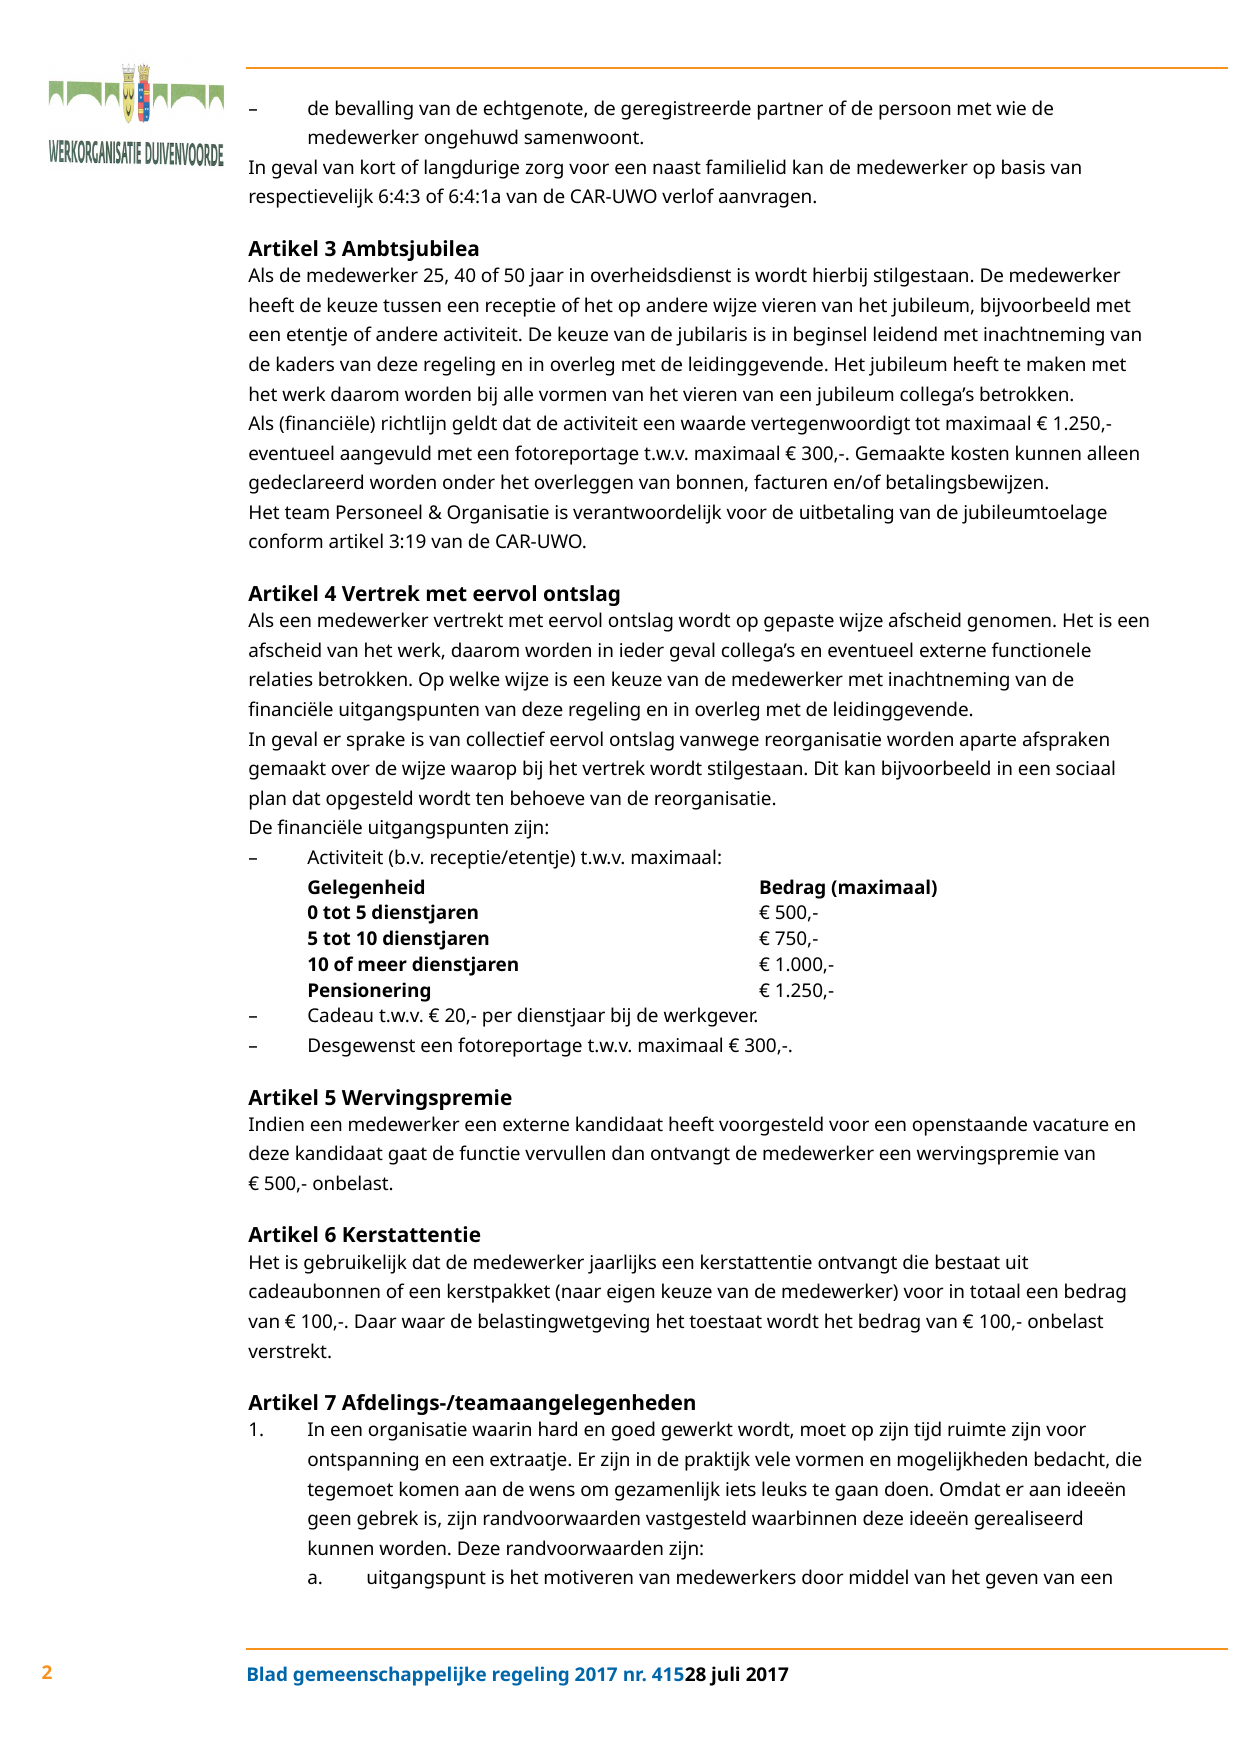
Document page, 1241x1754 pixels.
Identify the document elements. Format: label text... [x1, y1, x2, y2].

text Als de medewerker 25, 40 of 50 jaar in overheidsdienst is wordt hierbij stilgestaan. De medewerker heeft de keuze tussen een receptie of het op andere wijze vieren van het jubileum, bijvoorbeeld met een etentje of andere activiteit. De keuze van de jubilaris is in beginsel leidend met inachtneming van de kaders van deze regeling en in overleg met de leidinggevende. Het jubileum heeft te maken met het werk daarom worden bij alle vormen van het vieren van een jubileum collega’s betrokken. [248, 262, 1152, 406]
table_cell € 1.000,- [759, 951, 1211, 977]
table_cell € 1.250,- [759, 977, 1211, 1002]
table_header Gelegenheid [307, 874, 759, 899]
list Activiteit (b.v. receptie/etentje) t.w.v. maximaal: [248, 844, 1152, 870]
table_cell Pensionering [307, 977, 759, 1002]
text Als (financiële) richtlijn geldt dat de activiteit een waarde vertegenwoordigt tot maximaal € 1.250,- eventueel aangevuld met een fotoreportage t.w.v. maximaal € 300,-. Gemaakte kosten kunnen alleen gedeclareerd worden onder het overleggen van bonnen, facturen en/of betalingsbewijzen. [248, 410, 1152, 495]
text Artikel 3 Ambtsjubilea [248, 234, 1152, 262]
picture [41, 47, 231, 172]
text Indien een medewerker een externe kandidaat heeft voorgesteld voor een openstaande vacature en deze kandidaat gaat de functie vervullen dan ontvangt de medewerker een wervingspremie van € 500,- onbelast. [248, 1111, 1152, 1196]
list Cadeau t.w.v. € 20,- per dienstjaar bij de werkgever. [248, 1003, 1152, 1028]
text In geval van kort of langdurige zorg voor een naast familielid kan de medewerker op basis van respectievelijk 6:4:3 of 6:4:1a van de CAR-UWO verlof aanvragen. [248, 154, 1152, 209]
table_cell 0 tot 5 dienstjaren [307, 900, 759, 925]
list uitgangspunt is het motiveren van medewerkers door middel van het geven van een [307, 1564, 1152, 1590]
text In geval er sprake is van collectief eervol ontslag vanwege reorganisatie worden aparte afspraken gemaakt over de wijze waarop bij het vertrek wordt stilgestaan. Dit kan bijvoorbeeld in een sociaal plan dat opgesteld wordt ten behoeve van de reorganisatie. [248, 726, 1152, 811]
list de bevalling van de echtgenote, de geregistreerde partner of de persoon met wie de medewerker ongehuwd samenwoont. [248, 95, 1152, 150]
text De financiële uitgangspunten zijn: [248, 814, 1152, 840]
text Als een medewerker vertrekt met eervol ontslag wordt op gepaste wijze afscheid genomen. Het is een afscheid van het werk, daarom worden in ieder geval collega’s en eventueel externe functionele relaties betrokken. Op welke wijze is een keuze van de medewerker met inachtneming van de financiële uitgangspunten van deze regeling en in overleg met de leidinggevende. [248, 607, 1152, 722]
table_header Bedrag (maximaal) [759, 874, 1211, 899]
table_cell 10 of meer dienstjaren [307, 951, 759, 977]
text Artikel 4 Vertrek met eervol ontslag [248, 579, 1152, 607]
list Desgewenst een fotoreportage t.w.v. maximaal € 300,-. [248, 1032, 1152, 1058]
table_cell € 750,- [759, 925, 1211, 951]
table_cell € 500,- [759, 900, 1211, 925]
text Artikel 6 Kerstattentie [248, 1221, 1152, 1249]
list In een organisatie waarin hard en goed gewerkt wordt, moet op zijn tijd ruimte zijn voor ontspanning en een extraatje. Er zijn in de praktijk vele vormen en mogelijkheden bedacht, die tegemoet komen aan de wens om gezamenlijk iets leuks te gaan doen. Omdat er aan ideeën geen gebrek is, zijn randvoorwaarden vastgesteld waarbinnen deze ideeën gerealiseerd kunnen worden. Deze randvoorwaarden zijn: [248, 1417, 1152, 1561]
text Artikel 5 Wervingspremie [248, 1083, 1152, 1111]
text Het team Personeel & Organisatie is verantwoordelijk voor de uitbetaling van de jubileumtoelage conform artikel 3:19 van de CAR-UWO. [248, 499, 1152, 554]
table_cell 5 tot 10 dienstjaren [307, 925, 759, 951]
text Artikel 7 Afdelings-/teamaangelegenheden [248, 1388, 1152, 1417]
text Het is gebruikelijk dat de medewerker jaarlijks een kerstattentie ontvangt die bestaat uit cadeaubonnen of een kerstpakket (naar eigen keuze van de medewerker) voor in totaal een bedrag van € 100,-. Daar waar de belastingwetgeving het toestaat wordt het bedrag van € 100,- onbelast verstrekt. [248, 1249, 1152, 1363]
